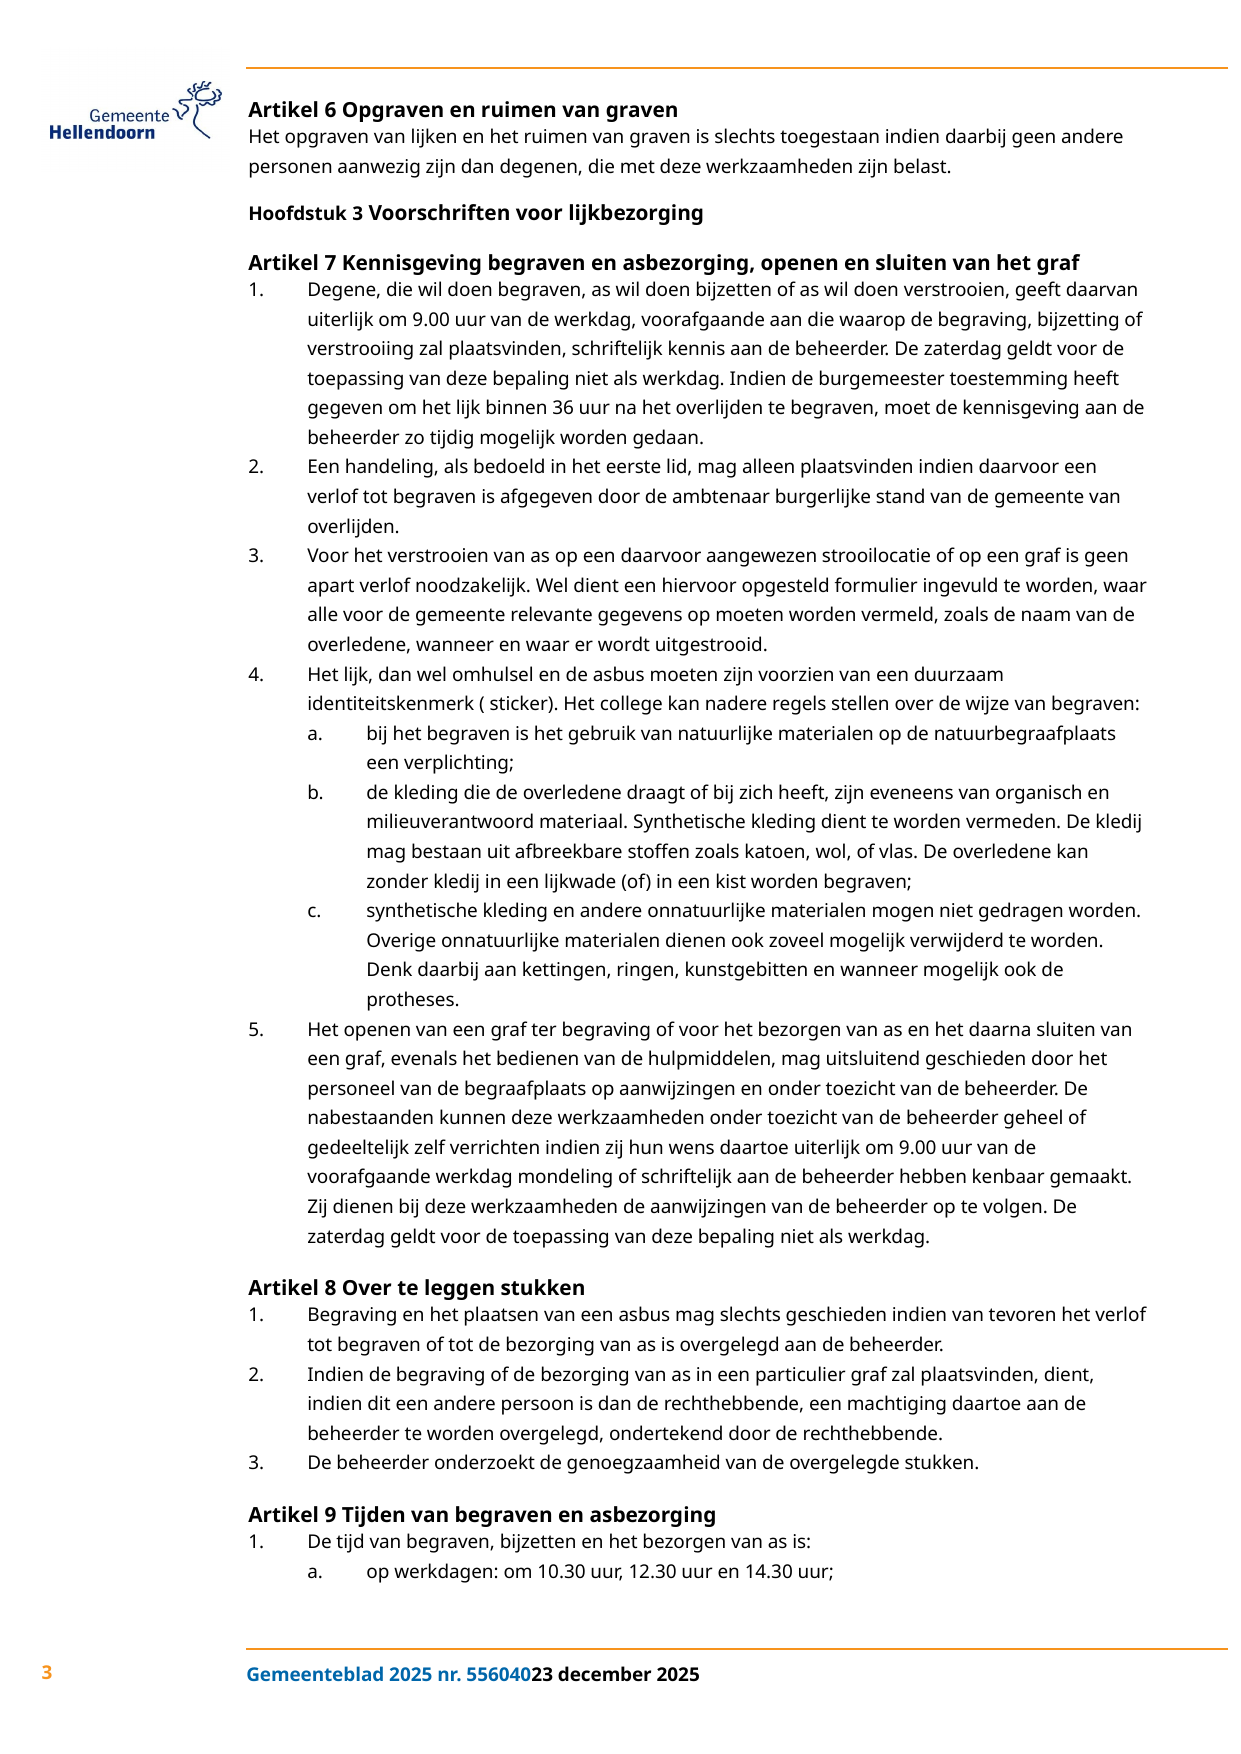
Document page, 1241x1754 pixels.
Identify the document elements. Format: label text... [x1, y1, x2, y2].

picture [41, 47, 231, 172]
list Degene, die wil doen begraven, as wil doen bijzetten of as wil doen verstrooien, geeft daarvan uiterlijk om 9.00 uur van de werkdag, voorafgaande aan die waarop de begraving, bijzetting of verstrooiing zal plaatsvinden, schriftelijk kennis aan de beheerder. De zaterdag geldt voor de toepassing van deze bepaling niet als werkdag. Indien de burgemeester toestemming heeft gegeven om het lijk binnen 36 uur na het overlijden te begraven, moet de kennisgeving aan de beheerder zo tijdig mogelijk worden gedaan. [248, 276, 1152, 450]
list Een handeling, als bedoeld in het eerste lid, mag alleen plaatsvinden indien daarvoor een verlof tot begraven is afgegeven door de ambtenaar burgerlijke stand van de gemeente van overlijden. [248, 454, 1152, 538]
text Artikel 8 Over te leggen stukken [248, 1273, 1152, 1302]
list Indien de begraving of de bezorging van as in een particulier graf zal plaatsvinden, dient, indien dit een andere persoon is dan de rechthebbende, een machtiging daartoe aan de beheerder te worden overgelegd, ondertekend door de rechthebbende. [248, 1361, 1152, 1446]
list de kleding die de overledene draagt of bij zich heeft, zijn eveneens van organisch en milieuverantwoord materiaal. Synthetische kleding dient te worden vermeden. De kledij mag bestaan uit afbreekbare stoffen zoals katoen, wol, of vlas. De overledene kan zonder kledij in een lijkwade (of) in een kist worden begraven; [307, 779, 1152, 893]
text Artikel 9 Tijden van begraven en asbezorging [248, 1500, 1152, 1528]
list Het openen van een graf ter begraving of voor het bezorgen van as en het daarna sluiten van een graf, evenals het bedienen van de hulpmiddelen, mag uitsluitend geschieden door het personeel van de begraafplaats op aanwijzingen en onder toezicht van de beheerder. De nabestaanden kunnen deze werkzaamheden onder toezicht van de beheerder geheel of gedeeltelijk zelf verrichten indien zij hun wens daartoe uiterlijk om 9.00 uur van de voorafgaande werkdag mondeling of schriftelijk aan de beheerder hebben kenbaar gemaakt. Zij dienen bij deze werkzaamheden de aanwijzingen van de beheerder op te volgen. De zaterdag geldt voor de toepassing van deze bepaling niet als werkdag. [248, 1016, 1152, 1248]
list De tijd van begraven, bijzetten en het bezorgen van as is: [248, 1528, 1152, 1554]
list op werkdagen: om 10.30 uur, 12.30 uur en 14.30 uur; [307, 1558, 1152, 1584]
list bij het begraven is het gebruik van natuurlijke materialen op de natuurbegraafplaats een verplichting; [307, 720, 1152, 775]
list Het lijk, dan wel omhulsel en de asbus moeten zijn voorzien van een duurzaam identiteitskenmerk ( sticker). Het college kan nadere regels stellen over de wijze van begraven: [248, 661, 1152, 716]
list synthetische kleding en andere onnatuurlijke materialen mogen niet gedragen worden. Overige onnatuurlijke materialen dienen ook zoveel mogelijk verwijderd te worden. Denk daarbij aan kettingen, ringen, kunstgebitten en wanneer mogelijk ook de protheses. [307, 897, 1152, 1012]
list Begraving en het plaatsen van een asbus mag slechts geschieden indien van tevoren het verlof tot begraven of tot de bezorging van as is overgelegd aan de beheerder. [248, 1302, 1152, 1357]
text Het opgraven van lijken en het ruimen van graven is slechts toegestaan indien daarbij geen andere personen aanwezig zijn dan degenen, die met deze werkzaamheden zijn belast. [248, 123, 1152, 178]
list Voor het verstrooien van as op een daarvoor aangewezen strooilocatie of op een graf is geen apart verlof noodzakelijk. Wel dient een hiervoor opgesteld formulier ingevuld te worden, waar alle voor de gemeente relevante gegevens op moeten worden vermeld, zoals de naam van de overledene, wanneer en waar er wordt uitgestrooid. [248, 542, 1152, 657]
text Artikel 6 Opgraven en ruimen van graven [248, 95, 1152, 123]
text Hoofdstuk 3 Voorschriften voor lijkbezorging [248, 198, 1152, 227]
text Artikel 7 Kennisgeving begraven en asbezorging, openen en sluiten van het graf [248, 248, 1152, 276]
list De beheerder onderzoekt de genoegzaamheid van de overgelegde stukken. [248, 1449, 1152, 1475]
